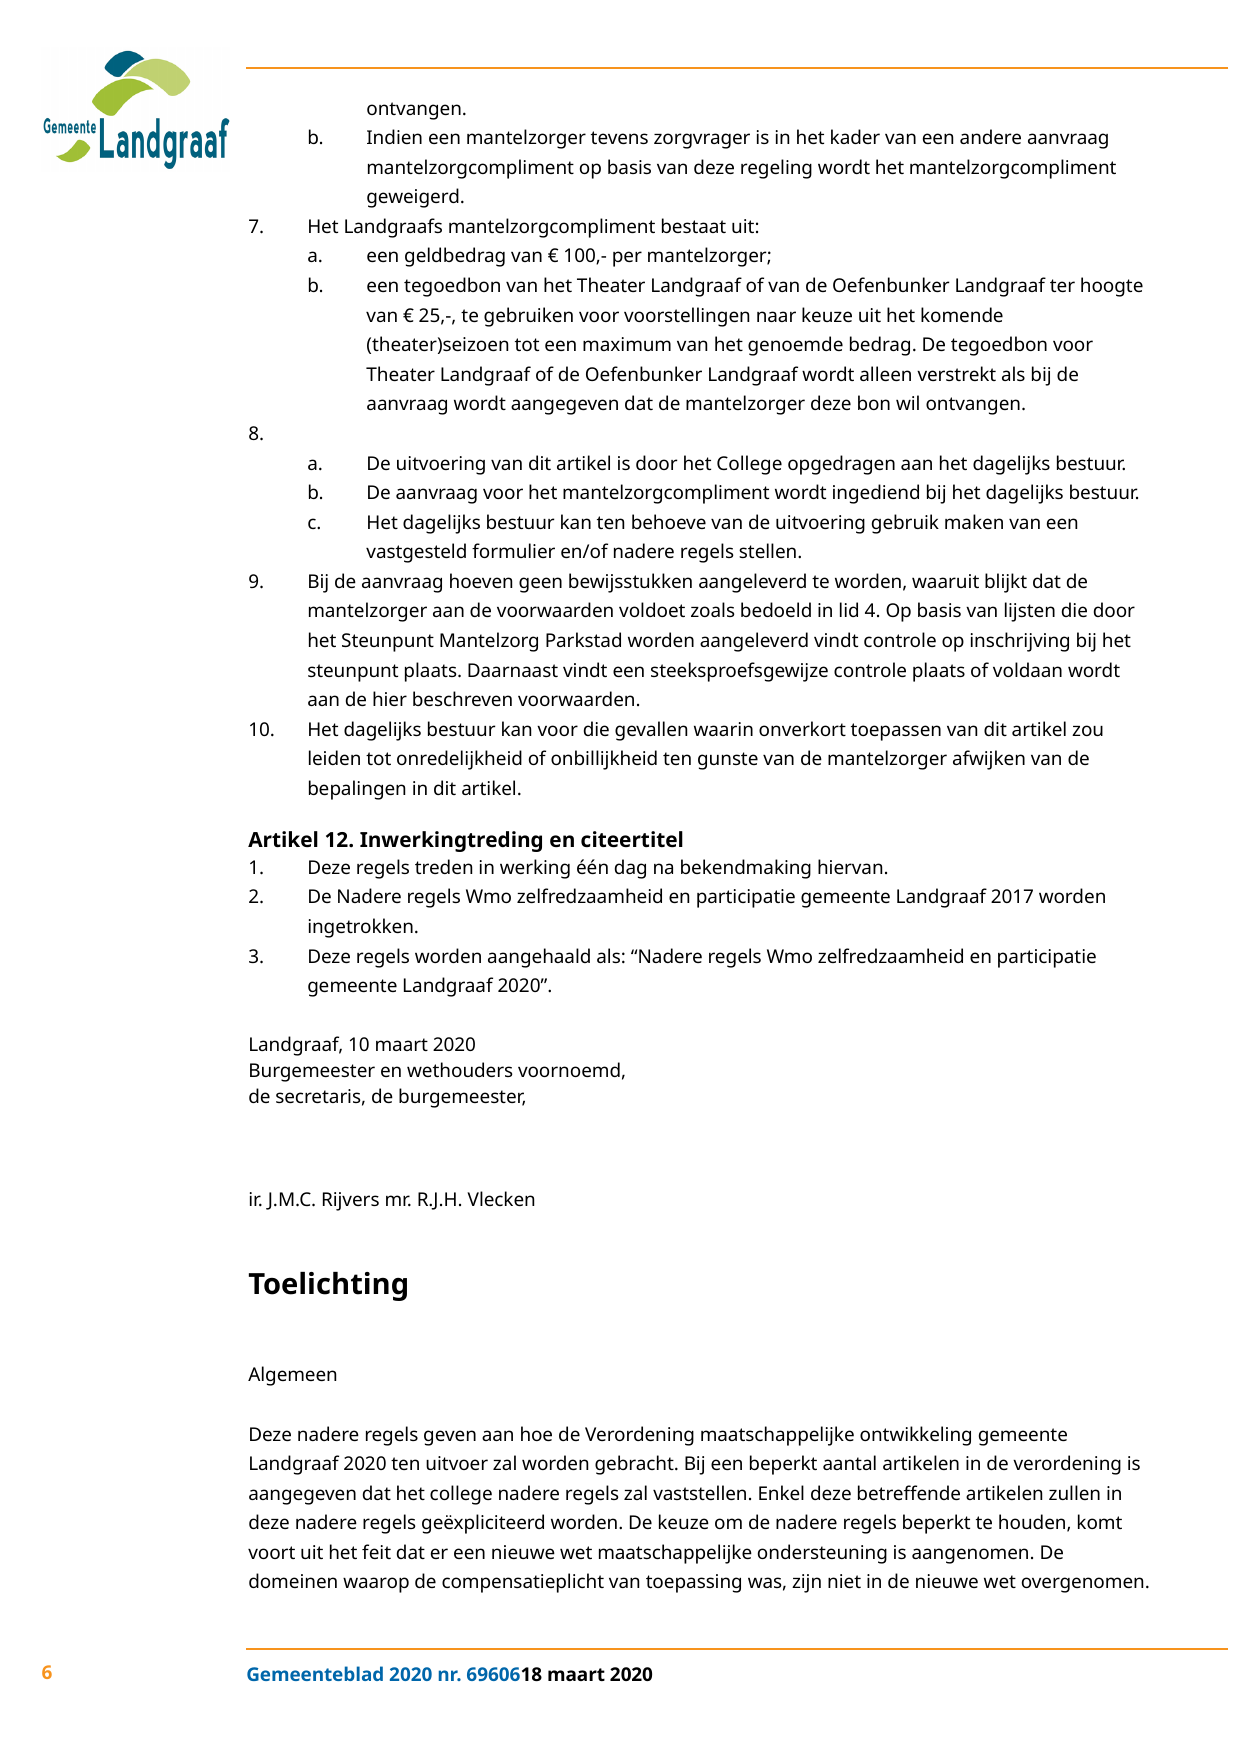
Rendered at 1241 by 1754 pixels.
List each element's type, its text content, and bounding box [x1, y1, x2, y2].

list ontvangen. [307, 95, 1152, 121]
list een geldbedrag van € 100,- per mantelzorger; [307, 243, 1152, 268]
list Het Landgraafs mantelzorgcompliment bestaat uit: [248, 213, 1152, 239]
list De Nadere regels Wmo zelfredzaamheid en participatie gemeente Landgraaf 2017 worden ingetrokken. [248, 884, 1152, 939]
text Artikel 12. Inwerkingtreding en citeertitel [248, 826, 1152, 854]
list De uitvoering van dit artikel is door het College opgedragen aan het dagelijks bestuur. [307, 450, 1152, 476]
picture [41, 47, 231, 172]
text Burgemeester en wethouders voornoemd, [248, 1057, 1152, 1083]
list Indien een mantelzorger tevens zorgvrager is in het kader van een andere aanvraag mantelzorgcompliment op basis van deze regeling wordt het mantelzorgcompliment geweigerd. [307, 124, 1152, 209]
text Algemeen [248, 1362, 1152, 1387]
text Landgraaf, 10 maart 2020 [248, 1032, 1152, 1057]
list Het dagelijks bestuur kan voor die gevallen waarin onverkort toepassen van dit artikel zou leiden tot onredelijkheid of onbillijkheid ten gunste van de mantelzorger afwijken van de bepalingen in dit artikel. [248, 716, 1152, 801]
list Deze regels treden in werking één dag na bekendmaking hiervan. [248, 854, 1152, 880]
list Bij de aanvraag hoeven geen bewijsstukken aangeleverd te worden, waaruit blijkt dat de mantelzorger aan de voorwaarden voldoet zoals bedoeld in lid 4. Op basis van lijsten die door het Steunpunt Mantelzorg Parkstad worden aangeleverd vindt controle op inschrijving bij het steunpunt plaats. Daarnaast vindt een steeksproefsgewijze controle plaats of voldaan wordt aan de hier beschreven voorwaarden. [248, 568, 1152, 712]
text Deze nadere regels geven aan hoe de Verordening maatschappelijke ontwikkeling gemeente Landgraaf 2020 ten uitvoer zal worden gebracht. Bij een beperkt aantal artikelen in de verordening is aangegeven dat het college nadere regels zal vaststellen. Enkel deze betreffende artikelen zullen in deze nadere regels geëxpliciteerd worden. De keuze om de nadere regels beperkt te houden, komt voort uit het feit dat er een nieuwe wet maatschappelijke ondersteuning is aangenomen. De domeinen waarop de compensatieplicht van toepassing was, zijn niet in de nieuwe wet overgenomen. [248, 1421, 1152, 1594]
list De aanvraag voor het mantelzorgcompliment wordt ingediend bij het dagelijks bestuur. [307, 479, 1152, 505]
text de secretaris, de burgemeester, [248, 1083, 1152, 1109]
text Toelichting [248, 1263, 1152, 1303]
list Het dagelijks bestuur kan ten behoeve van de uitvoering gebruik maken van een vastgesteld formulier en/of nadere regels stellen. [307, 509, 1152, 564]
list Deze regels worden aangehaald als: “Nadere regels Wmo zelfredzaamheid en participatie gemeente Landgraaf 2020”. [248, 943, 1152, 998]
text ir. J.M.C. Rijvers mr. R.J.H. Vlecken [248, 1186, 1152, 1212]
list een tegoedbon van het Theater Landgraaf of van de Oefenbunker Landgraaf ter hoogte van € 25,-, te gebruiken voor voorstellingen naar keuze uit het komende (theater)seizoen tot een maximum van het genoemde bedrag. De tegoedbon voor Theater Landgraaf of de Oefenbunker Landgraaf wordt alleen verstrekt als bij de aanvraag wordt aangegeven dat de mantelzorger deze bon wil ontvangen. [307, 272, 1152, 416]
